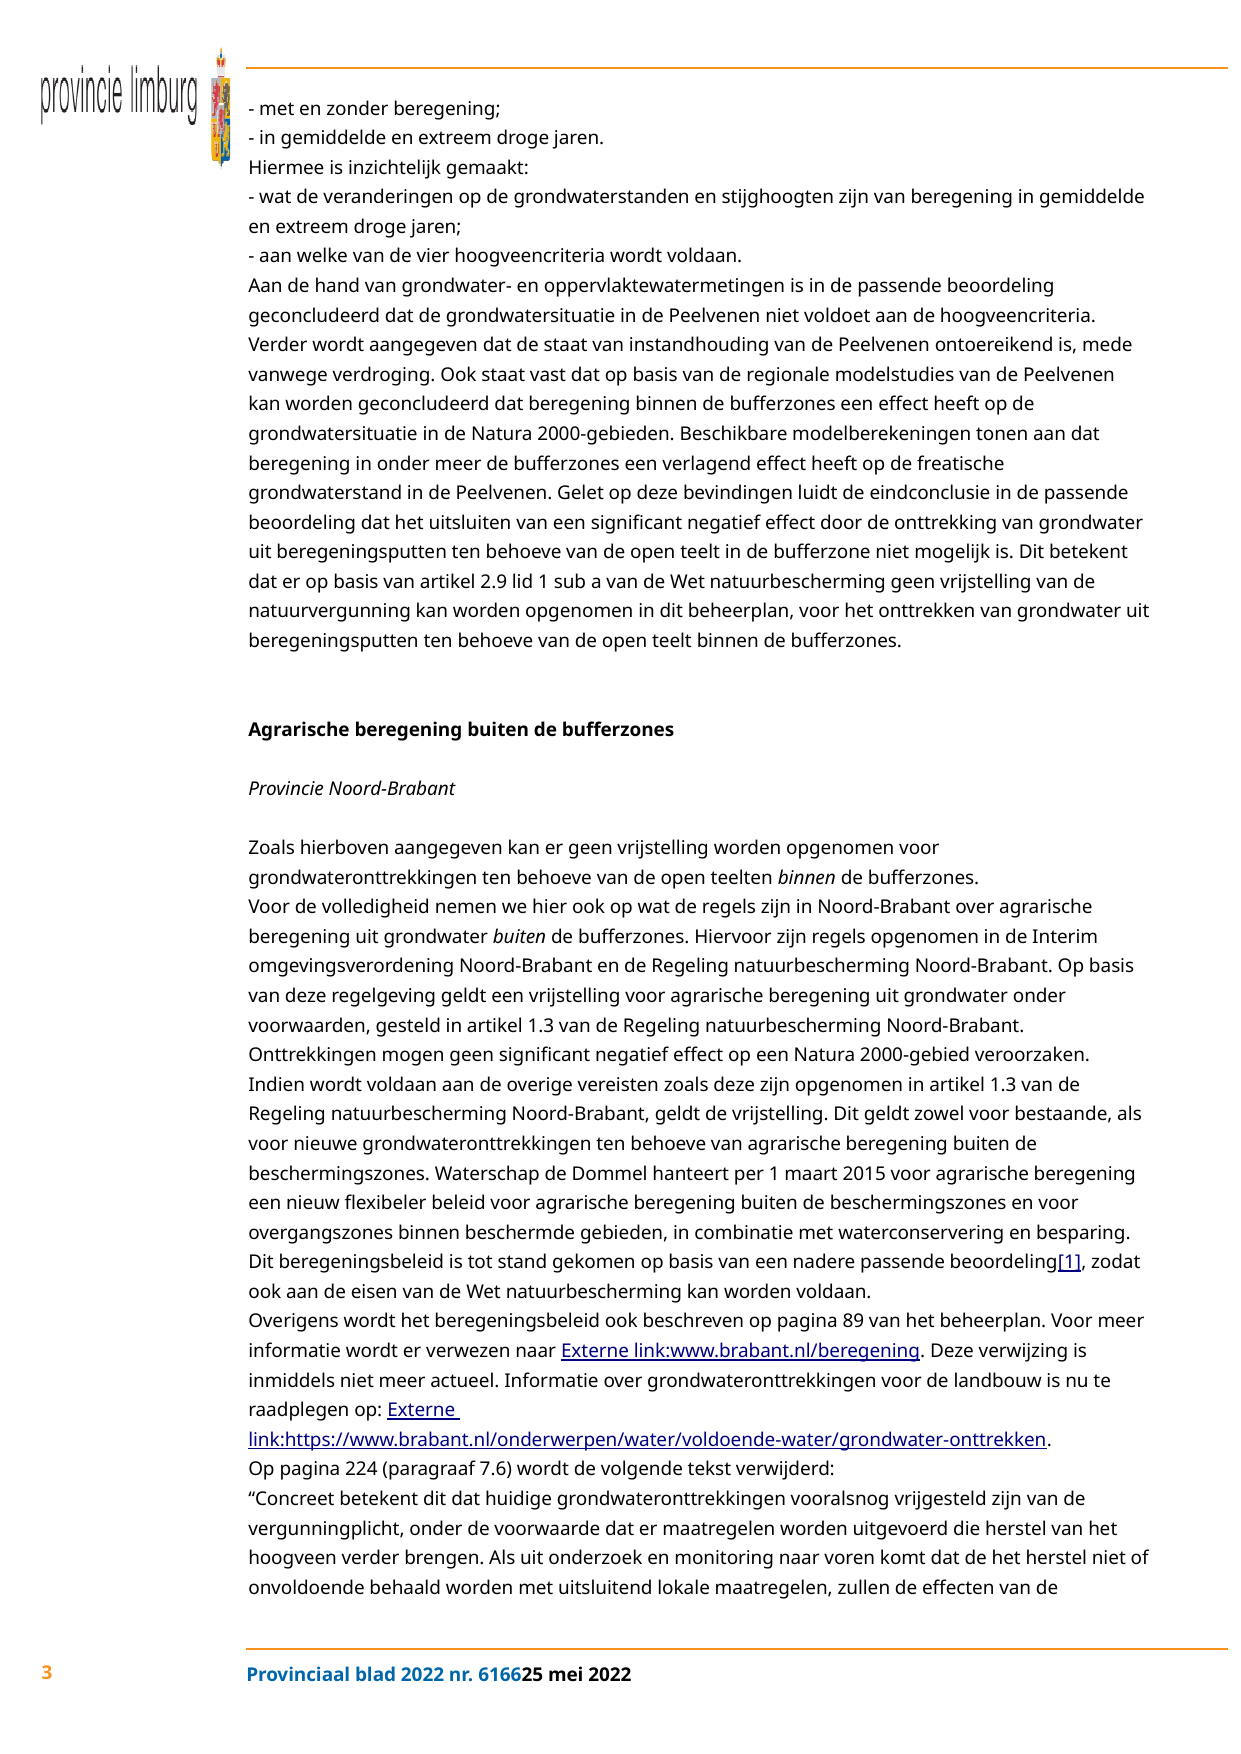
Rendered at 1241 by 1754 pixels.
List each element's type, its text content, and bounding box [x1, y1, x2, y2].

text Op pagina 224 (paragraaf 7.6) wordt de volgende tekst verwijderd: [248, 1456, 1152, 1481]
text - met en zonder beregening; [248, 95, 1152, 121]
text Aan de hand van grondwater- en oppervlaktewatermetingen is in de passende beoordeling geconcludeerd dat de grondwatersituatie in de Peelvenen niet voldoet aan de hoogveencriteria. Verder wordt aangegeven dat de staat van instandhouding van de Peelvenen ontoereikend is, mede vanwege verdroging. Ook staat vast dat op basis van de regionale modelstudies van de Peelvenen kan worden geconcludeerd dat beregening binnen de bufferzones een effect heeft op de grondwatersituatie in de Natura 2000-gebieden. Beschikbare modelberekeningen tonen aan dat beregening in onder meer de bufferzones een verlagend effect heeft op de freatische grondwaterstand in de Peelvenen. Gelet op deze bevindingen luidt de eindconclusie in de passende beoordeling dat het uitsluiten van een significant negatief effect door de onttrekking van grondwater uit beregeningsputten ten behoeve van de open teelt in de bufferzone niet mogelijk is. Dit betekent dat er op basis van artikel 2.9 lid 1 sub a van de Wet natuurbescherming geen vrijstelling van de natuurvergunning kan worden opgenomen in dit beheerplan, voor het onttrekken van grondwater uit beregeningsputten ten behoeve van de open teelt binnen de bufferzones. [248, 272, 1152, 653]
text Hiermee is inzichtelijk gemaakt: [248, 154, 1152, 180]
text Overigens wordt het beregeningsbeleid ook beschreven op pagina 89 van het beheerplan. Voor meer informatie wordt er verwezen naar Externe link:www.brabant.nl/beregening. Deze verwijzing is inmiddels niet meer actueel. Informatie over grondwateronttrekkingen voor de landbouw is nu te raadplegen op: Externe link:https://www.brabant.nl/onderwerpen/water/voldoende-water/grondwater-onttrekken. [248, 1308, 1152, 1452]
picture [41, 47, 231, 172]
text Agrarische beregening buiten de bufferzones [248, 716, 1152, 742]
text Voor de volledigheid nemen we hier ook op wat de regels zijn in Noord-Brabant over agrarische beregening uit grondwater buiten de bufferzones. Hiervoor zijn regels opgenomen in de Interim omgevingsverordening Noord-Brabant en de Regeling natuurbescherming Noord-Brabant. Op basis van deze regelgeving geldt een vrijstelling voor agrarische beregening uit grondwater onder voorwaarden, gesteld in artikel 1.3 van de Regeling natuurbescherming Noord-Brabant. Onttrekkingen mogen geen significant negatief effect op een Natura 2000-gebied veroorzaken. Indien wordt voldaan aan de overige vereisten zoals deze zijn opgenomen in artikel 1.3 van de Regeling natuurbescherming Noord-Brabant, geldt de vrijstelling. Dit geldt zowel voor bestaande, als voor nieuwe grondwateronttrekkingen ten behoeve van agrarische beregening buiten de beschermingszones. Waterschap de Dommel hanteert per 1 maart 2015 voor agrarische beregening een nieuw flexibeler beleid voor agrarische beregening buiten de beschermingszones en voor overgangszones binnen beschermde gebieden, in combinatie met waterconservering en besparing. Dit beregeningsbeleid is tot stand gekomen op basis van een nadere passende beoordeling[1], zodat ook aan de eisen van de Wet natuurbescherming kan worden voldaan. [248, 893, 1152, 1304]
text “Concreet betekent dit dat huidige grondwateronttrekkingen vooralsnog vrijgesteld zijn van de vergunningplicht, onder de voorwaarde dat er maatregelen worden uitgevoerd die herstel van het hoogveen verder brengen. Als uit onderzoek en monitoring naar voren komt dat de het herstel niet of onvoldoende behaald worden met uitsluitend lokale maatregelen, zullen de effecten van de [248, 1485, 1152, 1600]
text - aan welke van de vier hoogveencriteria wordt voldaan. [248, 243, 1152, 268]
text Provincie Noord-Brabant [248, 775, 1152, 801]
text - wat de veranderingen op de grondwaterstanden en stijghoogten zijn van beregening in gemiddelde en extreem droge jaren; [248, 183, 1152, 239]
text - in gemiddelde en extreem droge jaren. [248, 124, 1152, 150]
text Zoals hierboven aangegeven kan er geen vrijstelling worden opgenomen voor grondwateronttrekkingen ten behoeve van de open teelten binnen de bufferzones. [248, 834, 1152, 890]
